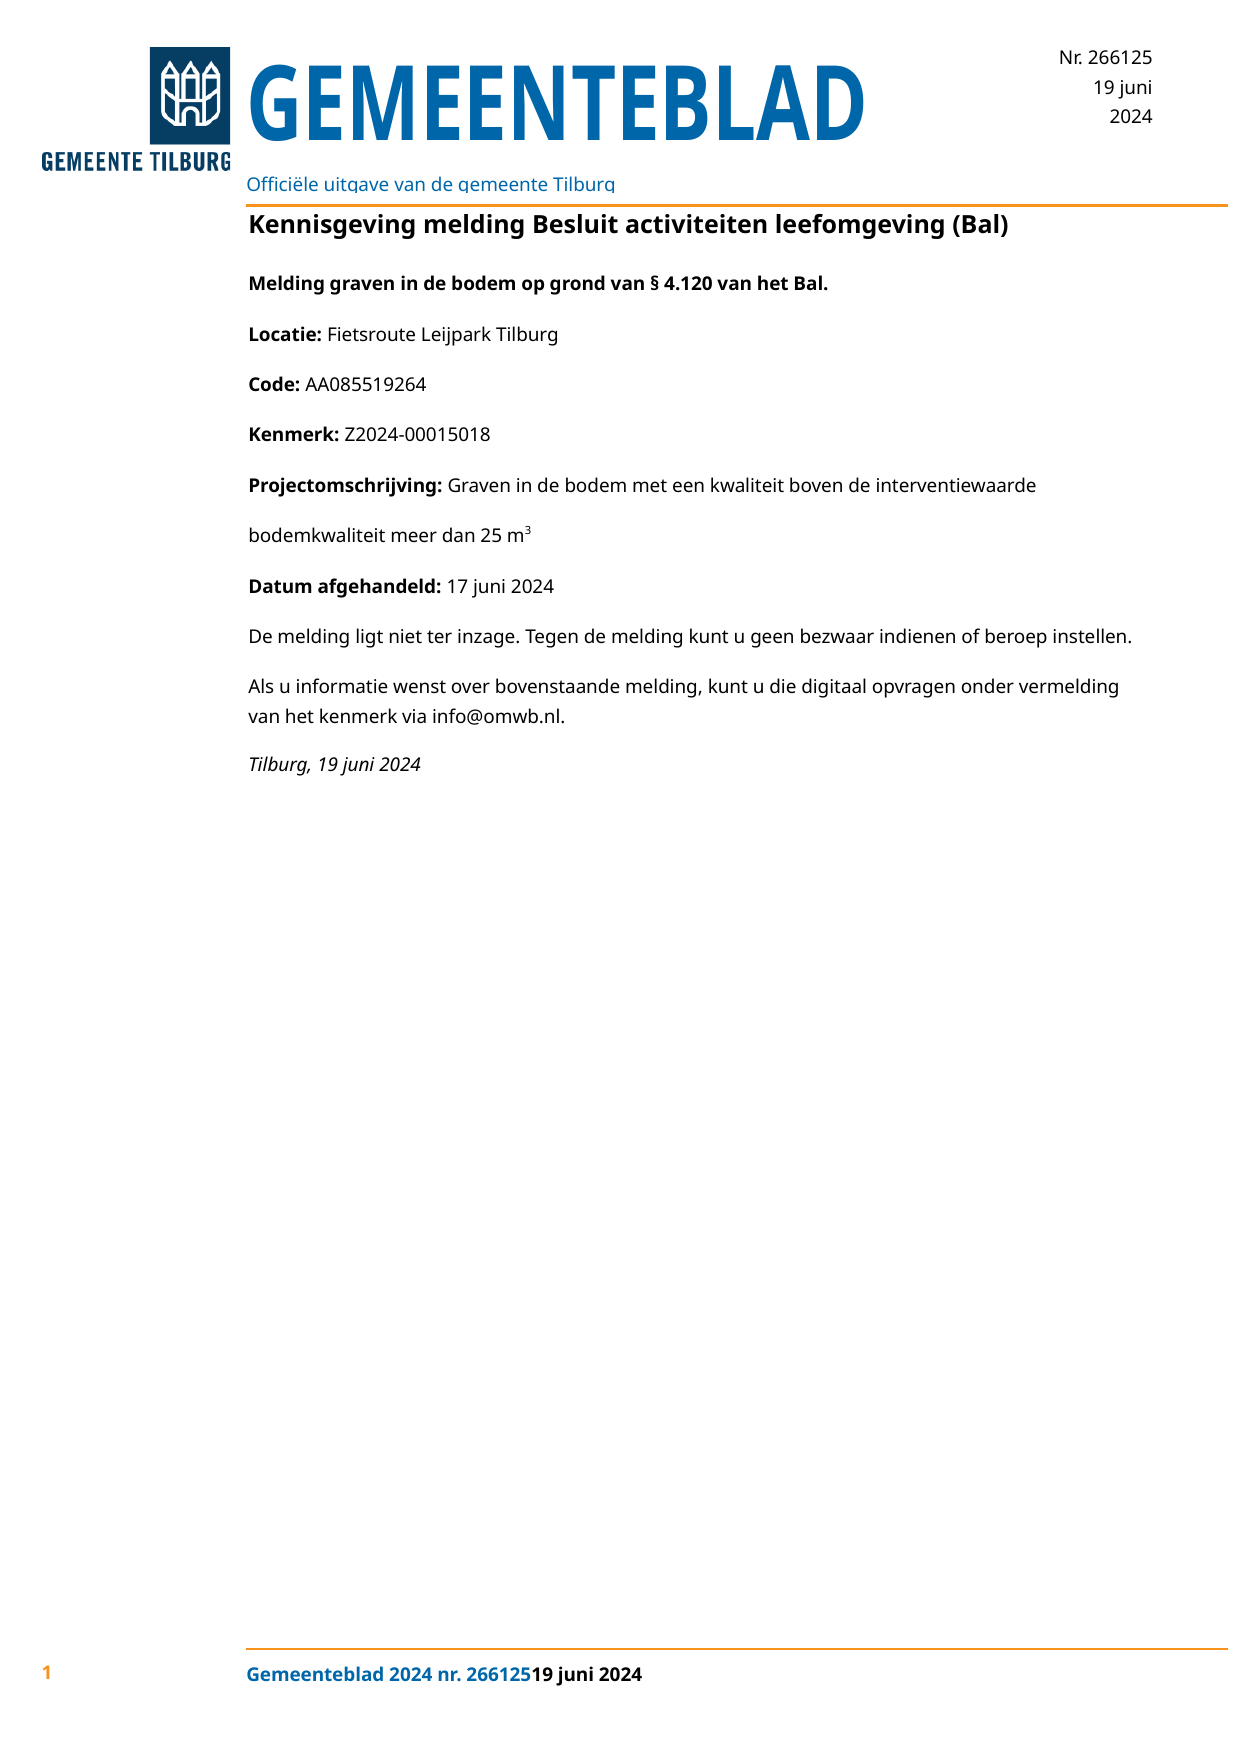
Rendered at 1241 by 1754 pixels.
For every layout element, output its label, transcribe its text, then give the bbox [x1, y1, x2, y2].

text Code: AA085519264 [248, 371, 1152, 397]
text Kenmerk: Z2024-00015018 [248, 422, 1152, 447]
text Projectomschrijving: Graven in de bodem met een kwaliteit boven de interventiewaarde [248, 472, 1152, 498]
text Tilburg, 19 juni 2024 [248, 751, 1152, 777]
text Locatie: Fietsroute Leijpark Tilburg [248, 321, 1152, 346]
text De melding ligt niet ter inzage. Tegen de melding kunt u geen bezwaar indienen of beroep instellen. [248, 623, 1152, 649]
text bodemkwaliteit meer dan 25 m3 [248, 522, 1152, 548]
text Kennisgeving melding Besluit activiteiten leefomgeving (Bal) [248, 207, 1152, 241]
text Melding graven in de bodem op grond van § 4.120 van het Bal. [248, 270, 1152, 296]
text Als u informatie wenst over bovenstaande melding, kunt u die digitaal opvragen onder vermelding van het kenmerk via info@omwb.nl. [248, 674, 1152, 729]
picture [41, 47, 231, 172]
text Datum afgehandeld: 17 juni 2024 [248, 573, 1152, 598]
